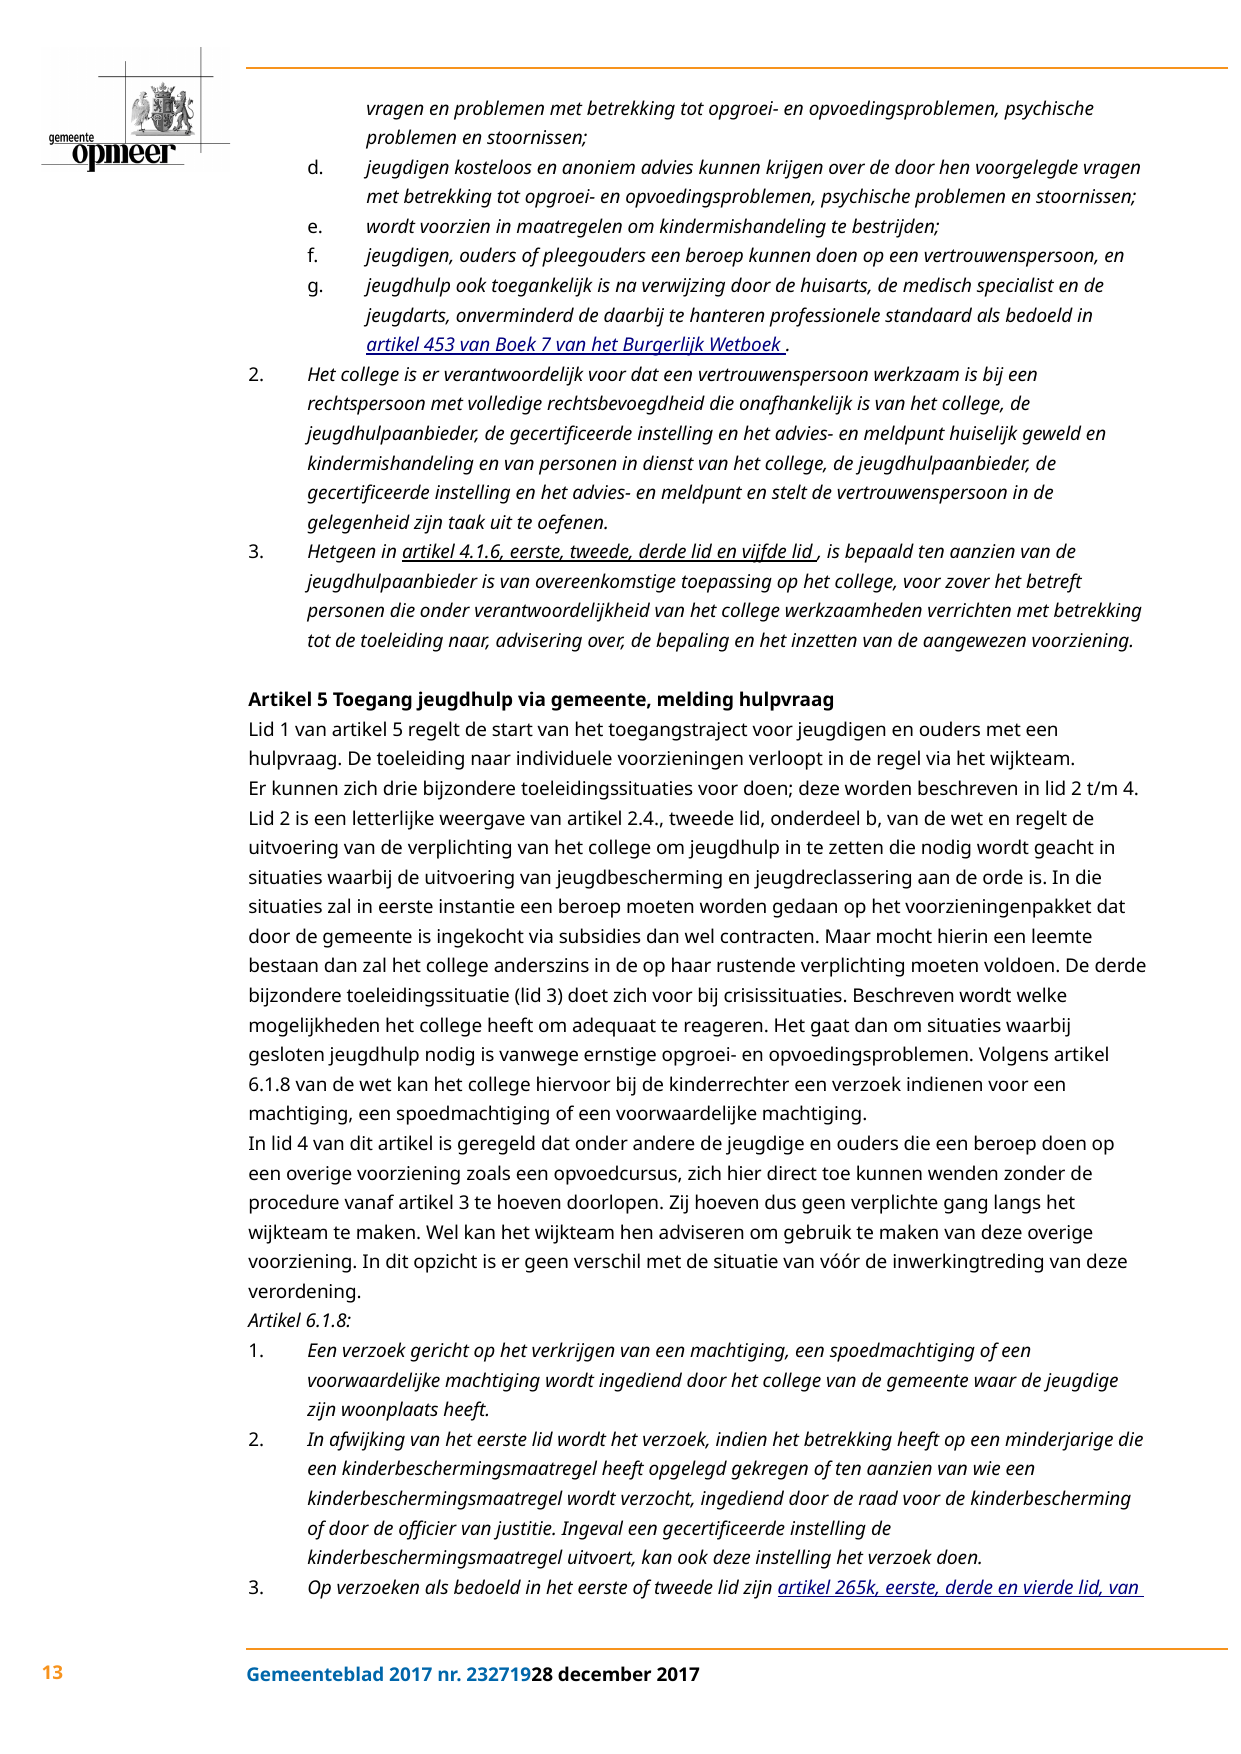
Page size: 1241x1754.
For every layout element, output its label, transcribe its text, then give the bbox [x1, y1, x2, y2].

list vragen en problemen met betrekking tot opgroei- en opvoedingsproblemen, psychische problemen en stoornissen; [307, 95, 1152, 150]
text Er kunnen zich drie bijzondere toeleidingssituaties voor doen; deze worden beschreven in lid 2 t/m 4. [248, 775, 1152, 801]
list jeugdigen, ouders of pleegouders een beroep kunnen doen op een vertrouwenspersoon, en [307, 243, 1152, 268]
text In lid 4 van dit artikel is geregeld dat onder andere de jeugdige en ouders die een beroep doen op een overige voorziening zoals een opvoedcursus, zich hier direct toe kunnen wenden zonder de procedure vanaf artikel 3 te hoeven doorlopen. Zij hoeven dus geen verplichte gang langs het wijkteam te maken. Wel kan het wijkteam hen adviseren om gebruik te maken van deze overige voorziening. In dit opzicht is er geen verschil met de situatie van vóór de inwerkingtreding van deze verordening. [248, 1130, 1152, 1304]
list jeugdigen kosteloos en anoniem advies kunnen krijgen over de door hen voorgelegde vragen met betrekking tot opgroei- en opvoedingsproblemen, psychische problemen en stoornissen; [307, 154, 1152, 209]
list jeugdhulp ook toegankelijk is na verwijzing door de huisarts, de medisch specialist en de jeugdarts, onverminderd de daarbij te hanteren professionele standaard als bedoeld in artikel 453 van Boek 7 van het Burgerlijk Wetboek . [307, 272, 1152, 357]
text Artikel 6.1.8: [248, 1308, 1152, 1333]
list wordt voorzien in maatregelen om kindermishandeling te bestrijden; [307, 213, 1152, 239]
list Op verzoeken als bedoeld in het eerste of tweede lid zijn artikel 265k, eerste, derde en vierde lid, van [248, 1574, 1152, 1600]
list Het college is er verantwoordelijk voor dat een vertrouwenspersoon werkzaam is bij een rechtspersoon met volledige rechtsbevoegdheid die onafhankelijk is van het college, de jeugdhulpaanbieder, de gecertificeerde instelling en het advies- en meldpunt huiselijk geweld en kindermishandeling en van personen in dienst van het college, de jeugdhulpaanbieder, de gecertificeerde instelling en het advies- en meldpunt en stelt de vertrouwenspersoon in de gelegenheid zijn taak uit te oefenen. [248, 361, 1152, 535]
list In afwijking van het eerste lid wordt het verzoek, indien het betrekking heeft op een minderjarige die een kinderbeschermingsmaatregel heeft opgelegd gekregen of ten aanzien van wie een kinderbeschermingsmaatregel wordt verzocht, ingediend door de raad voor de kinderbescherming of door de officier van justitie. Ingeval een gecertificeerde instelling de kinderbeschermingsmaatregel uitvoert, kan ook deze instelling het verzoek doen. [248, 1426, 1152, 1570]
list Een verzoek gericht op het verkrijgen van een machtiging, een spoedmachtiging of een voorwaardelijke machtiging wordt ingediend door het college van de gemeente waar de jeugdige zijn woonplaats heeft. [248, 1337, 1152, 1422]
text Lid 2 is een letterlijke weergave van artikel 2.4., tweede lid, onderdeel b, van de wet en regelt de uitvoering van de verplichting van het college om jeugdhulp in te zetten die nodig wordt geacht in situaties waarbij de uitvoering van jeugdbescherming en jeugdreclassering aan de orde is. In die situaties zal in eerste instantie een beroep moeten worden gedaan op het voorzieningenpakket dat door de gemeente is ingekocht via subsidies dan wel contracten. Maar mocht hierin een leemte bestaan dan zal het college anderszins in de op haar rustende verplichting moeten voldoen. De derde bijzondere toeleidingssituatie (lid 3) doet zich voor bij crisissituaties. Beschreven wordt welke mogelijkheden het college heeft om adequaat te reageren. Het gaat dan om situaties waarbij gesloten jeugdhulp nodig is vanwege ernstige opgroei- en opvoedingsproblemen. Volgens artikel 6.1.8 van de wet kan het college hiervoor bij de kinderrechter een verzoek indienen voor een machtiging, een spoedmachtiging of een voorwaardelijke machtiging. [248, 805, 1152, 1126]
list Hetgeen in artikel 4.1.6, eerste, tweede, derde lid en vijfde lid , is bepaald ten aanzien van de jeugdhulpaanbieder is van overeenkomstige toepassing op het college, voor zover het betreft personen die onder verantwoordelijkheid van het college werkzaamheden verrichten met betrekking tot de toeleiding naar, advisering over, de bepaling en het inzetten van de aangewezen voorziening. [248, 538, 1152, 653]
text Lid 1 van artikel 5 regelt de start van het toegangstraject voor jeugdigen en ouders met een hulpvraag. De toeleiding naar individuele voorzieningen verloopt in de regel via het wijkteam. [248, 716, 1152, 771]
text Artikel 5 Toegang jeugdhulp via gemeente, melding hulpvraag [248, 686, 1152, 712]
picture [41, 47, 231, 172]
